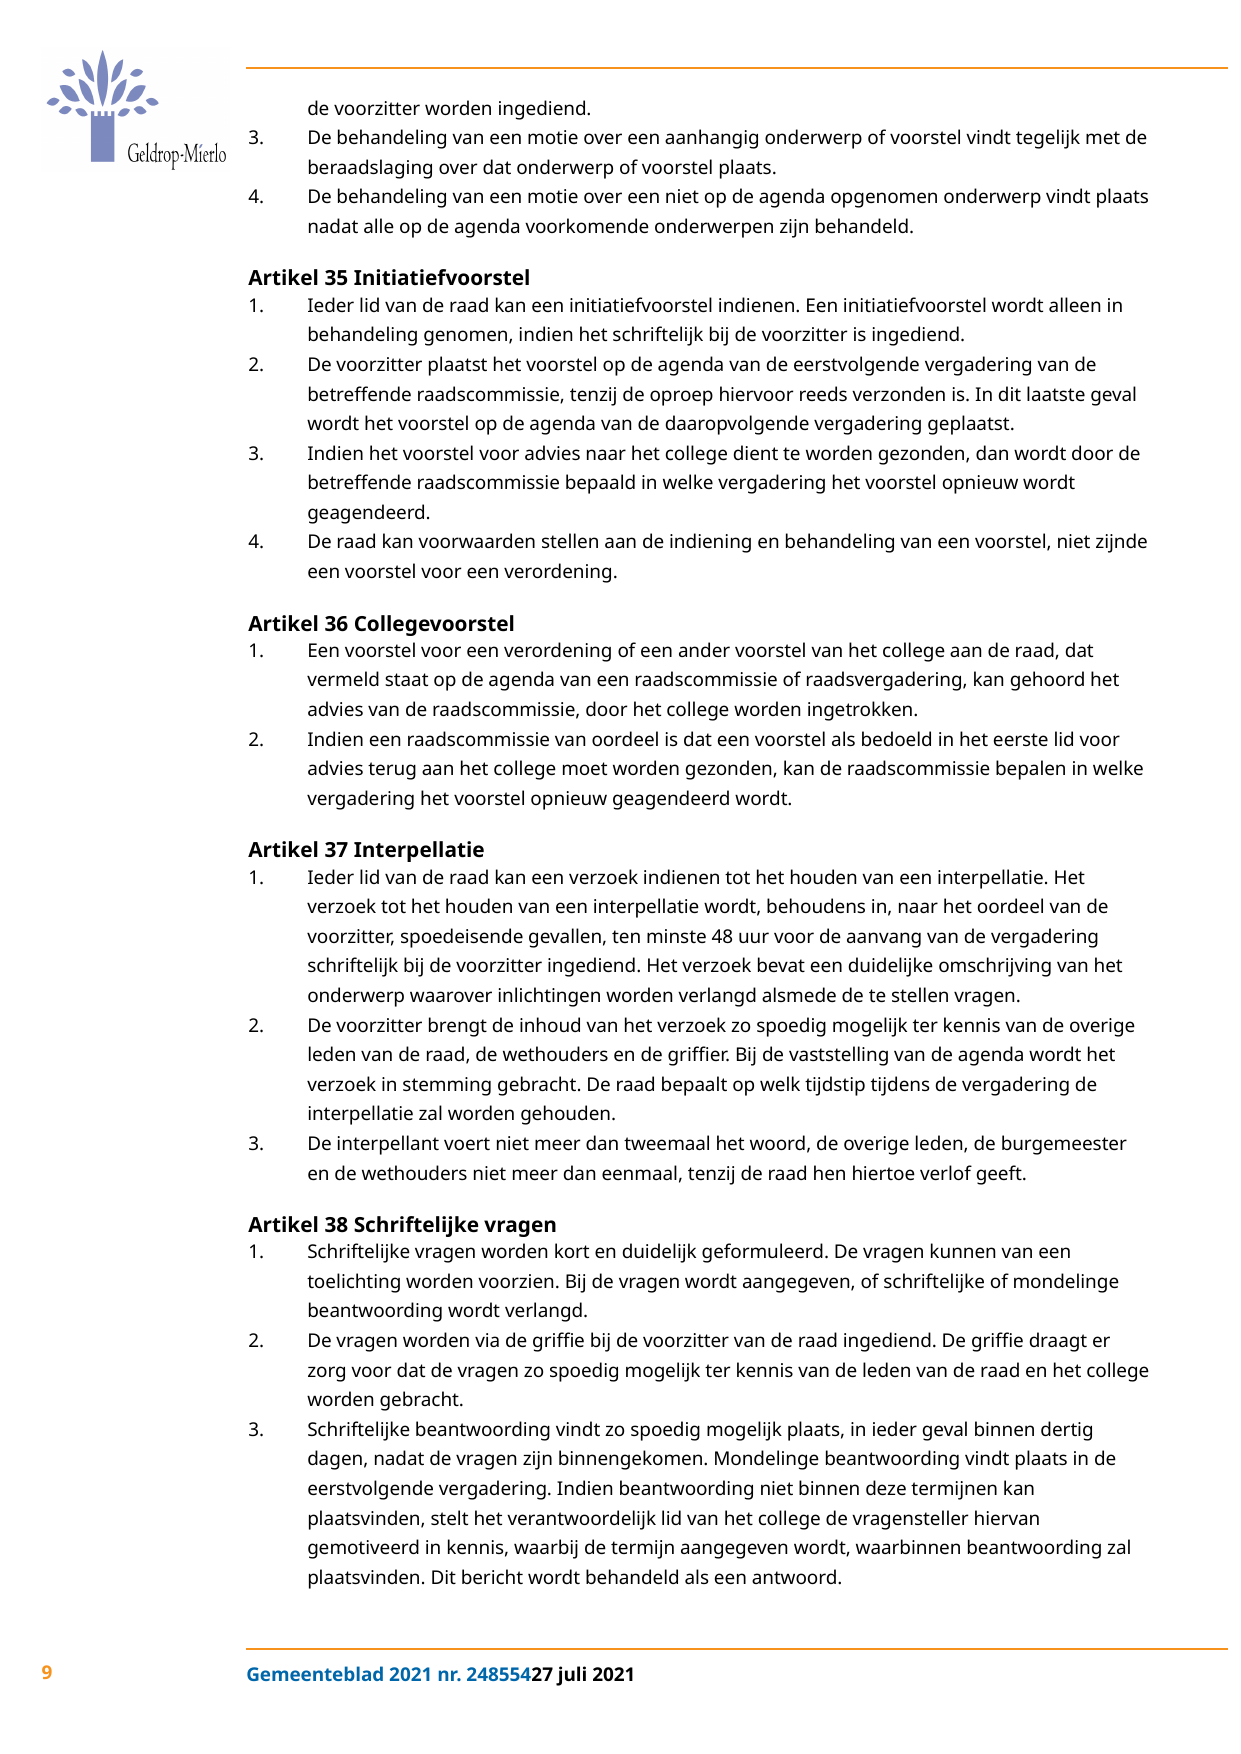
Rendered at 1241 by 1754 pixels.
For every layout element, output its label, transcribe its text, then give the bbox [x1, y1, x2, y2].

text Artikel 35 Initiatiefvoorstel [248, 263, 1152, 292]
list De behandeling van een motie over een niet op de agenda opgenomen onderwerp vindt plaats nadat alle op de agenda voorkomende onderwerpen zijn behandeld. [248, 183, 1152, 239]
list Een voorstel voor een verordening of een ander voorstel van het college aan de raad, dat vermeld staat op de agenda van een raadscommissie of raadsvergadering, kan gehoord het advies van de raadscommissie, door het college worden ingetrokken. [248, 637, 1152, 722]
list Schriftelijke vragen worden kort en duidelijk geformuleerd. De vragen kunnen van een toelichting worden voorzien. Bij de vragen wordt aangegeven, of schriftelijke of mondelinge beantwoording wordt verlangd. [248, 1238, 1152, 1323]
text Artikel 37 Interpellatie [248, 835, 1152, 864]
text Artikel 36 Collegevoorstel [248, 609, 1152, 637]
list De raad kan voorwaarden stellen aan de indiening en behandeling van een voorstel, niet zijnde een voorstel voor een verordening. [248, 529, 1152, 584]
list De voorzitter plaatst het voorstel op de agenda van de eerstvolgende vergadering van de betreffende raadscommissie, tenzij de oproep hiervoor reeds verzonden is. In dit laatste geval wordt het voorstel op de agenda van de daaropvolgende vergadering geplaatst. [248, 351, 1152, 436]
list Indien het voorstel voor advies naar het college dient te worden gezonden, dan wordt door de betreffende raadscommissie bepaald in welke vergadering het voorstel opnieuw wordt geagendeerd. [248, 440, 1152, 525]
list Ieder lid van de raad kan een verzoek indienen tot het houden van een interpellatie. Het verzoek tot het houden van een interpellatie wordt, behoudens in, naar het oordeel van de voorzitter, spoedeisende gevallen, ten minste 48 uur voor de aanvang van de vergadering schriftelijk bij de voorzitter ingediend. Het verzoek bevat een duidelijke omschrijving van het onderwerp waarover inlichtingen worden verlangd alsmede de te stellen vragen. [248, 864, 1152, 1008]
list De vragen worden via de griffie bij de voorzitter van de raad ingediend. De griffie draagt er zorg voor dat de vragen zo spoedig mogelijk ter kennis van de leden van de raad en het college worden gebracht. [248, 1327, 1152, 1412]
list De interpellant voert niet meer dan tweemaal het woord, de overige leden, de burgemeester en de wethouders niet meer dan eenmaal, tenzij de raad hen hiertoe verlof geeft. [248, 1130, 1152, 1185]
list Indien een raadscommissie van oordeel is dat een voorstel als bedoeld in het eerste lid voor advies terug aan het college moet worden gezonden, kan de raadscommissie bepalen in welke vergadering het voorstel opnieuw geagendeerd wordt. [248, 726, 1152, 811]
list Ieder lid van de raad kan een initiatiefvoorstel indienen. Een initiatiefvoorstel wordt alleen in behandeling genomen, indien het schriftelijk bij de voorzitter is ingediend. [248, 292, 1152, 347]
list de voorzitter worden ingediend. [248, 95, 1152, 121]
list De behandeling van een motie over een aanhangig onderwerp of voorstel vindt tegelijk met de beraadslaging over dat onderwerp of voorstel plaats. [248, 124, 1152, 180]
list De voorzitter brengt de inhoud van het verzoek zo spoedig mogelijk ter kennis van de overige leden van de raad, de wethouders en de griffier. Bij de vaststelling van de agenda wordt het verzoek in stemming gebracht. De raad bepaalt op welk tijdstip tijdens de vergadering de interpellatie zal worden gehouden. [248, 1012, 1152, 1126]
picture [41, 47, 231, 172]
list Schriftelijke beantwoording vindt zo spoedig mogelijk plaats, in ieder geval binnen dertig dagen, nadat de vragen zijn binnengekomen. Mondelinge beantwoording vindt plaats in de eerstvolgende vergadering. Indien beantwoording niet binnen deze termijnen kan plaatsvinden, stelt het verantwoordelijk lid van het college de vragensteller hiervan gemotiveerd in kennis, waarbij de termijn aangegeven wordt, waarbinnen beantwoording zal plaatsvinden. Dit bericht wordt behandeld als een antwoord. [248, 1416, 1152, 1590]
text Artikel 38 Schriftelijke vragen [248, 1210, 1152, 1238]
